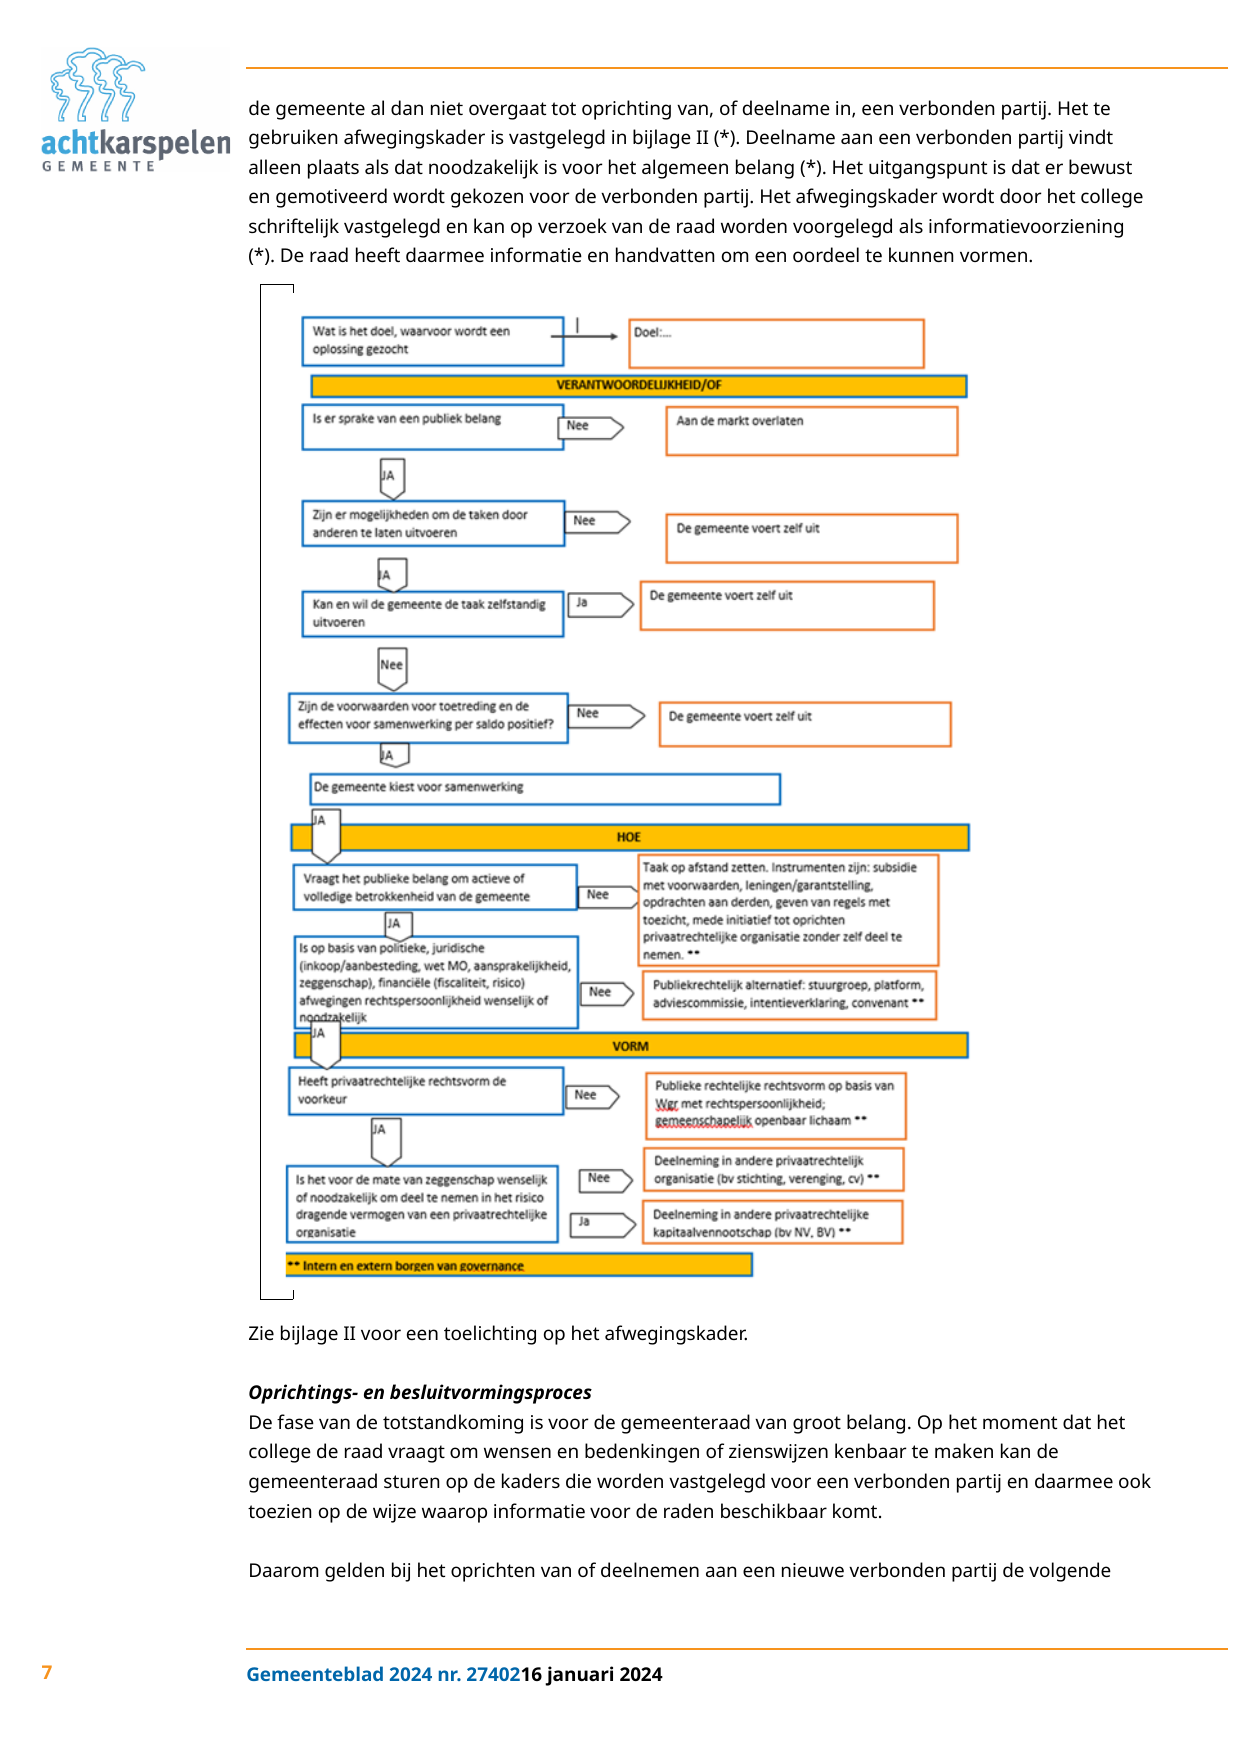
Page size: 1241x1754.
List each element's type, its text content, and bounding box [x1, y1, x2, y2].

text Daarom gelden bij het oprichten van of deelnemen aan een nieuwe verbonden partij de volgende [248, 1557, 1152, 1583]
picture [41, 47, 231, 172]
picture [268, 293, 1031, 1290]
text Oprichtings- en besluitvormingsproces [248, 1379, 1152, 1405]
text De fase van de totstandkoming is voor de gemeenteraad van groot belang. Op het moment dat het college de raad vraagt om wensen en bedenkingen of zienswijzen kenbaar te maken kan de gemeenteraad sturen op de kaders die worden vastgelegd voor een verbonden partij en daarmee ook toezien op de wijze waarop informatie voor de raden beschikbaar komt. [248, 1409, 1152, 1523]
text de gemeente al dan niet overgaat tot oprichting van, of deelname in, een verbonden partij. Het te gebruiken afwegingskader is vastgelegd in bijlage II (*). Deelname aan een verbonden partij vindt alleen plaats als dat noodzakelijk is voor het algemeen belang (*). Het uitgangspunt is dat er bewust en gemotiveerd wordt gekozen voor de verbonden partij. Het afwegingskader wordt door het college schriftelijk vastgelegd en kan op verzoek van de raad worden voorgelegd als informatievoorziening (*). De raad heeft daarmee informatie en handvatten om een oordeel te kunnen vormen. [248, 95, 1152, 268]
text Zie bijlage II voor een toelichting op het afwegingskader. [248, 1320, 1152, 1346]
